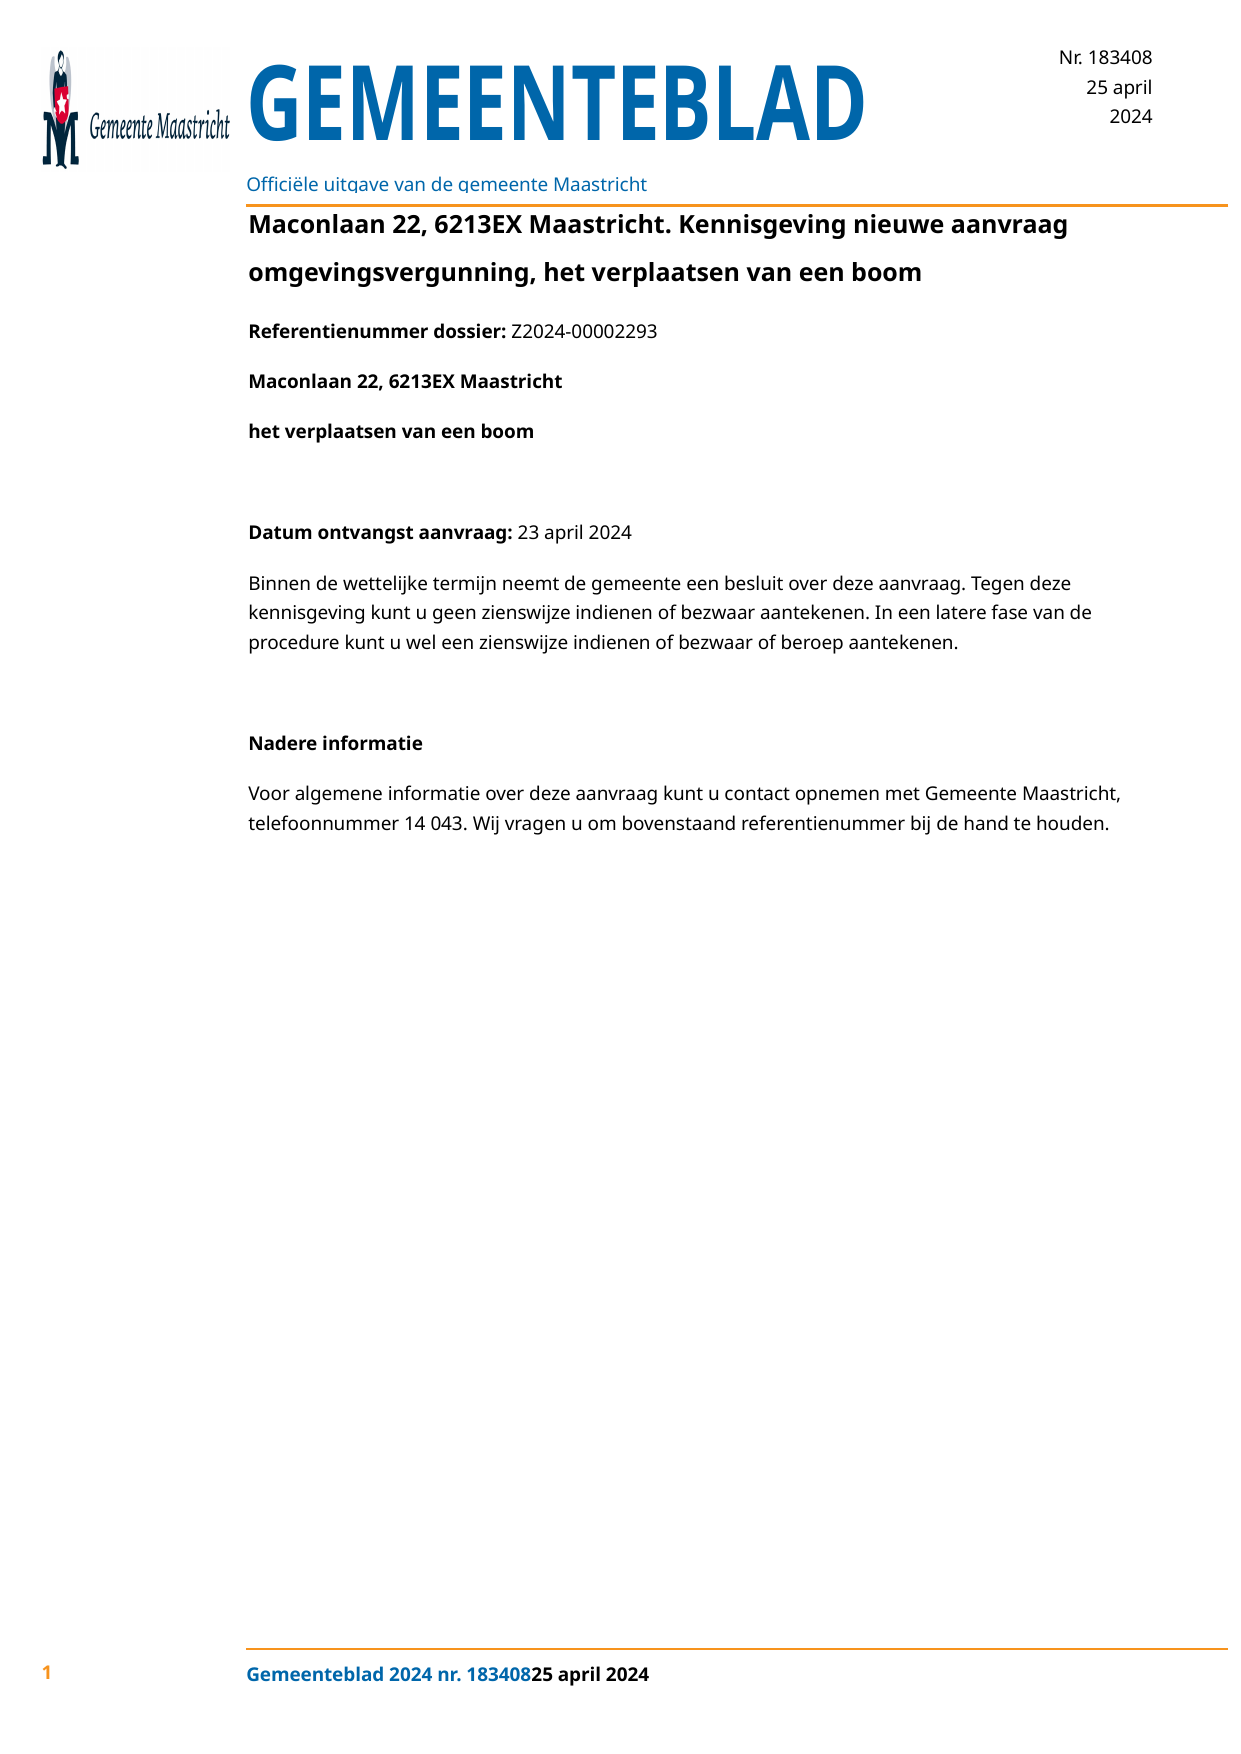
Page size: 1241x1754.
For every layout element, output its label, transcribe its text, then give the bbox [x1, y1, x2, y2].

text Maconlaan 22, 6213EX Maastricht [248, 368, 1152, 394]
text het verplaatsen van een boom [248, 419, 1152, 444]
picture [41, 47, 231, 172]
text Maconlaan 22, 6213EX Maastricht. Kennisgeving nieuwe aanvraag omgevingsvergunning, het verplaatsen van een boom [248, 207, 1152, 288]
text Nadere informatie [248, 730, 1152, 756]
text Datum ontvangst aanvraag: 23 april 2024 [248, 519, 1152, 545]
text Voor algemene informatie over deze aanvraag kunt u contact opnemen met Gemeente Maastricht, telefoonnummer 14 043. Wij vragen u om bovenstaand referentienummer bij de hand te houden. [248, 780, 1152, 836]
text Binnen de wettelijke termijn neemt de gemeente een besluit over deze aanvraag. Tegen deze kennisgeving kunt u geen zienswijze indienen of bezwaar aantekenen. In een latere fase van de procedure kunt u wel een zienswijze indienen of bezwaar of beroep aantekenen. [248, 570, 1152, 655]
text Referentienummer dossier: Z2024-00002293 [248, 318, 1152, 344]
